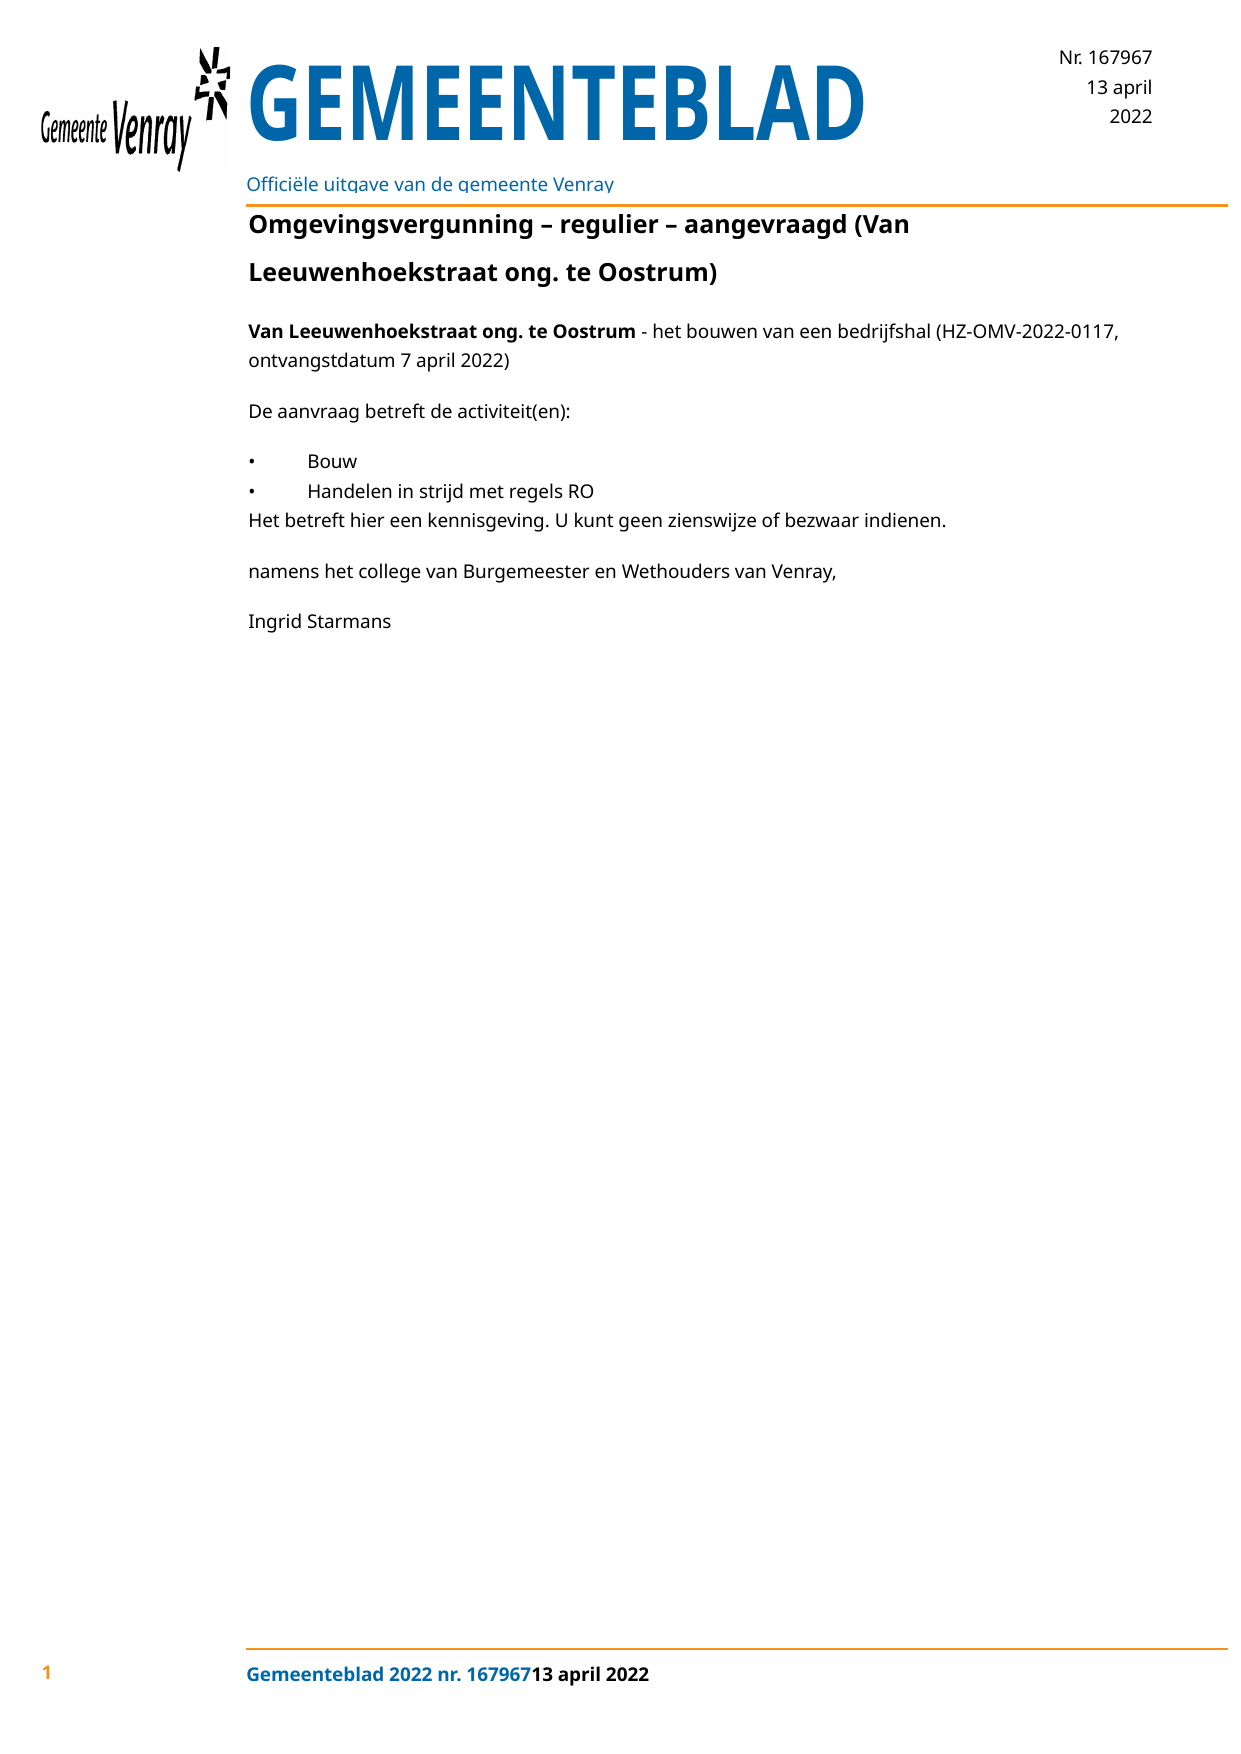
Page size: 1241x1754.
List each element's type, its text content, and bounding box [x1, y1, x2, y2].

text Ingrid Starmans [248, 608, 1152, 634]
text De aanvraag betreft de activiteit(en): [248, 398, 1152, 424]
list Handelen in strijd met regels RO [248, 478, 1152, 504]
text namens het college van Burgemeester en Wethouders van Venray, [248, 558, 1152, 584]
text Van Leeuwenhoekstraat ong. te Oostrum - het bouwen van een bedrijfshal (HZ-OMV-2022-0117, ontvangstdatum 7 april 2022) [248, 318, 1152, 373]
list Bouw [248, 448, 1152, 474]
text Het betreft hier een kennisgeving. U kunt geen zienswijze of bezwaar indienen. [248, 507, 1152, 533]
picture [41, 47, 231, 172]
text Omgevingsvergunning – regulier – aangevraagd (Van Leeuwenhoekstraat ong. te Oostrum) [248, 207, 1152, 288]
